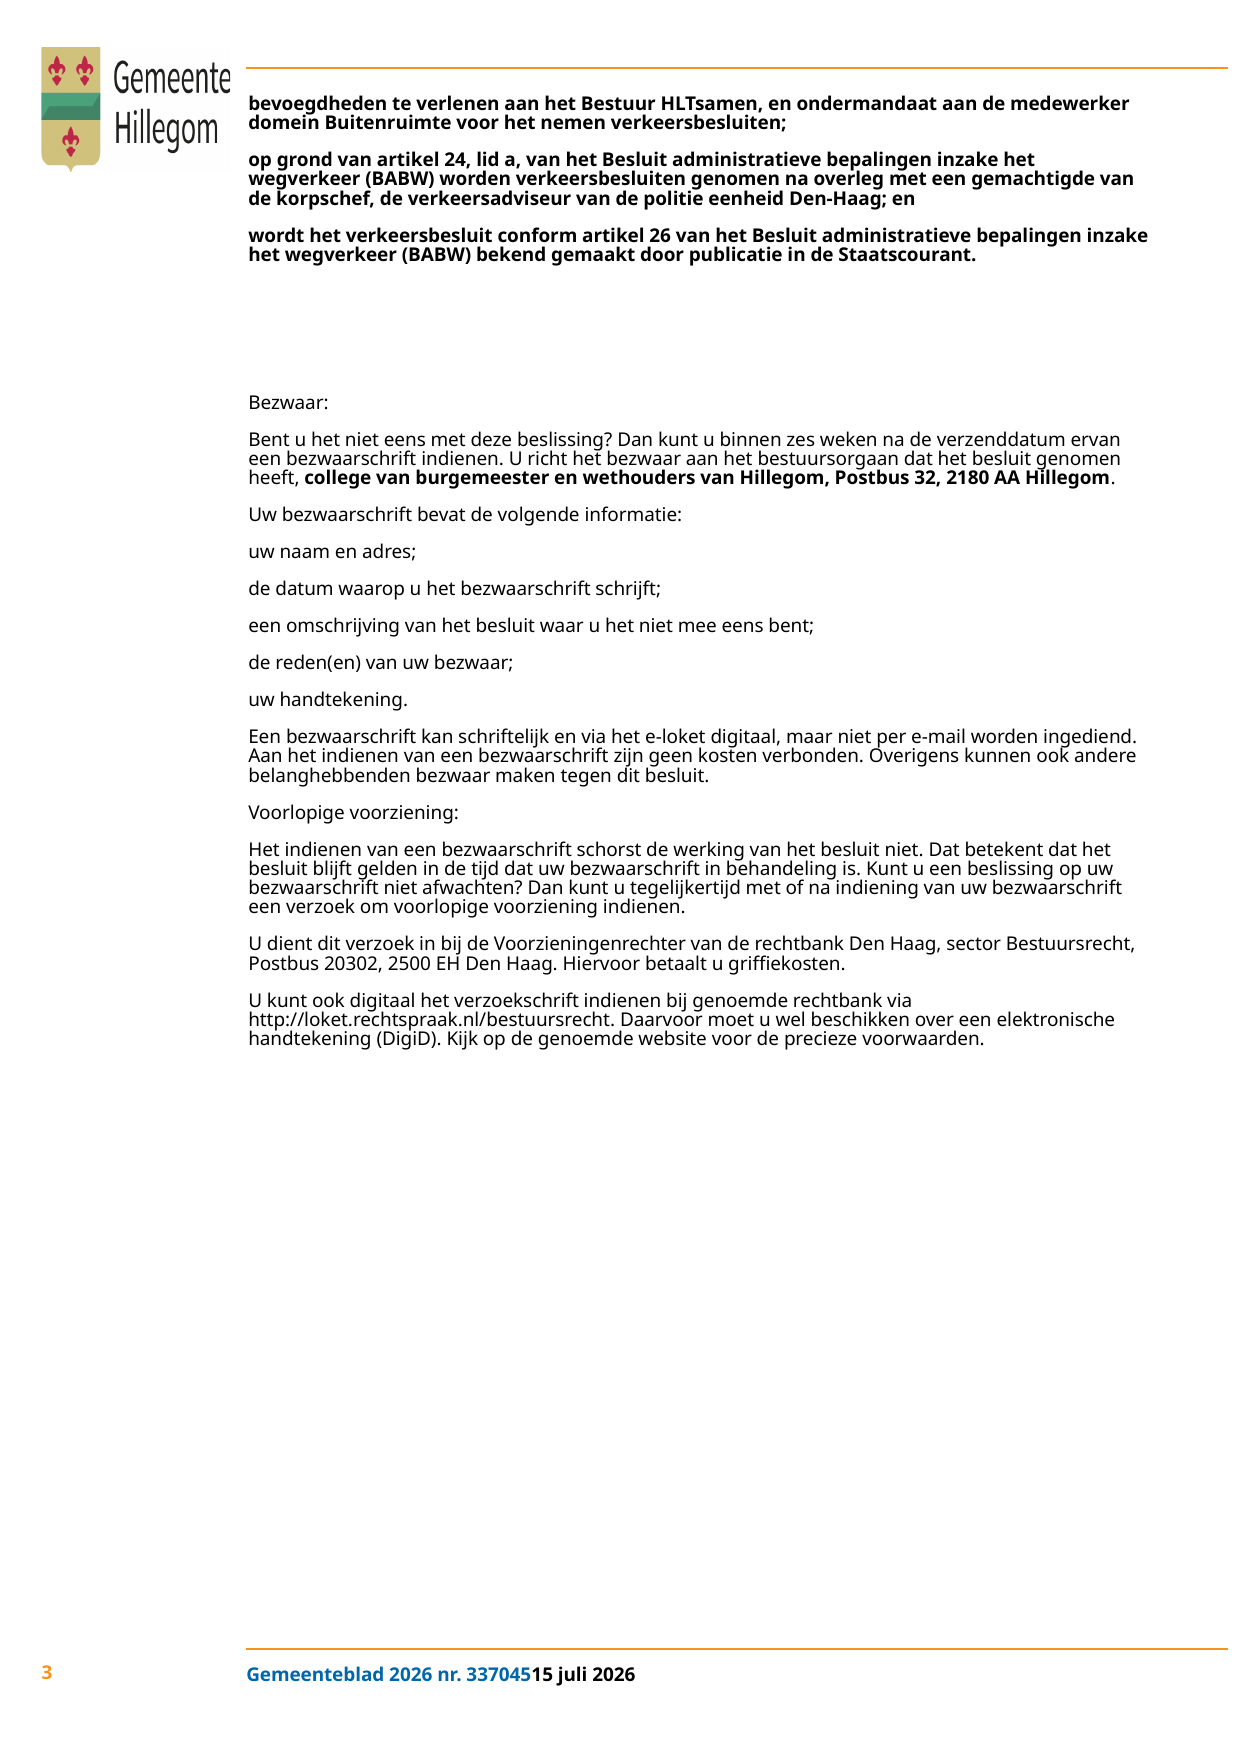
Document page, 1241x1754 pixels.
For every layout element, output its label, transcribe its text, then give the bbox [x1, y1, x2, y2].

text uw naam en adres; [248, 543, 1152, 562]
text Uw bezwaarschrift bevat de volgende informatie: [248, 506, 1152, 526]
text wordt het verkeersbesluit conform artikel 26 van het Besluit administratieve bepalingen inzake het wegverkeer (BABW) bekend gemaakt door publicatie in de Staatscourant. [248, 227, 1152, 265]
text Bezwaar: [248, 394, 1152, 413]
text de reden(en) van uw bezwaar; [248, 654, 1152, 673]
text Een bezwaarschrift kan schriftelijk en via het e-loket digitaal, maar niet per e-mail worden ingediend. Aan het indienen van een bezwaarschrift zijn geen kosten verbonden. Overigens kunnen ook andere belanghebbenden bezwaar maken tegen dit besluit. [248, 728, 1152, 786]
text een omschrijving van het besluit waar u het niet mee eens bent; [248, 617, 1152, 636]
text Het indienen van een bezwaarschrift schorst de werking van het besluit niet. Dat betekent dat het besluit blijft gelden in de tijd dat uw bezwaarschrift in behandeling is. Kunt u een beslissing op uw bezwaarschrift niet afwachten? Dan kunt u tegelijkertijd met of na indiening van uw bezwaarschrift een verzoek om voorlopige voorziening indienen. [248, 841, 1152, 918]
text Voorlopige voorziening: [248, 804, 1152, 823]
text U kunt ook digitaal het verzoekschrift indienen bij genoemde rechtbank via http://loket.rechtspraak.nl/bestuursrecht. Daarvoor moet u wel beschikken over een elektronische handtekening (DigiD). Kijk op de genoemde website voor de precieze voorwaarden. [248, 992, 1152, 1049]
text bevoegdheden te verlenen aan het Bestuur HLTsamen, en ondermandaat aan de medewerker domein Buitenruimte voor het nemen verkeersbesluiten; [248, 95, 1152, 133]
text Bent u het niet eens met deze beslissing? Dan kunt u binnen zes weken na de verzenddatum ervan een bezwaarschrift indienen. U richt het bezwaar aan het bestuursorgaan dat het besluit genomen heeft, college van burgemeester en wethouders van Hillegom, Postbus 32, 2180 AA Hillegom. [248, 431, 1152, 488]
text op grond van artikel 24, lid a, van het Besluit administratieve bepalingen inzake het wegverkeer (BABW) worden verkeersbesluiten genomen na overleg met een gemachtigde van de korpschef, de verkeersadviseur van de politie eenheid Den-Haag; en [248, 151, 1152, 209]
text uw handtekening. [248, 691, 1152, 710]
picture [41, 47, 231, 172]
text de datum waarop u het bezwaarschrift schrijft; [248, 580, 1152, 599]
text U dient dit verzoek in bij de Voorzieningenrechter van de rechtbank Den Haag, sector Bestuursrecht, Postbus 20302, 2500 EH Den Haag. Hiervoor betaalt u griffiekosten. [248, 935, 1152, 974]
